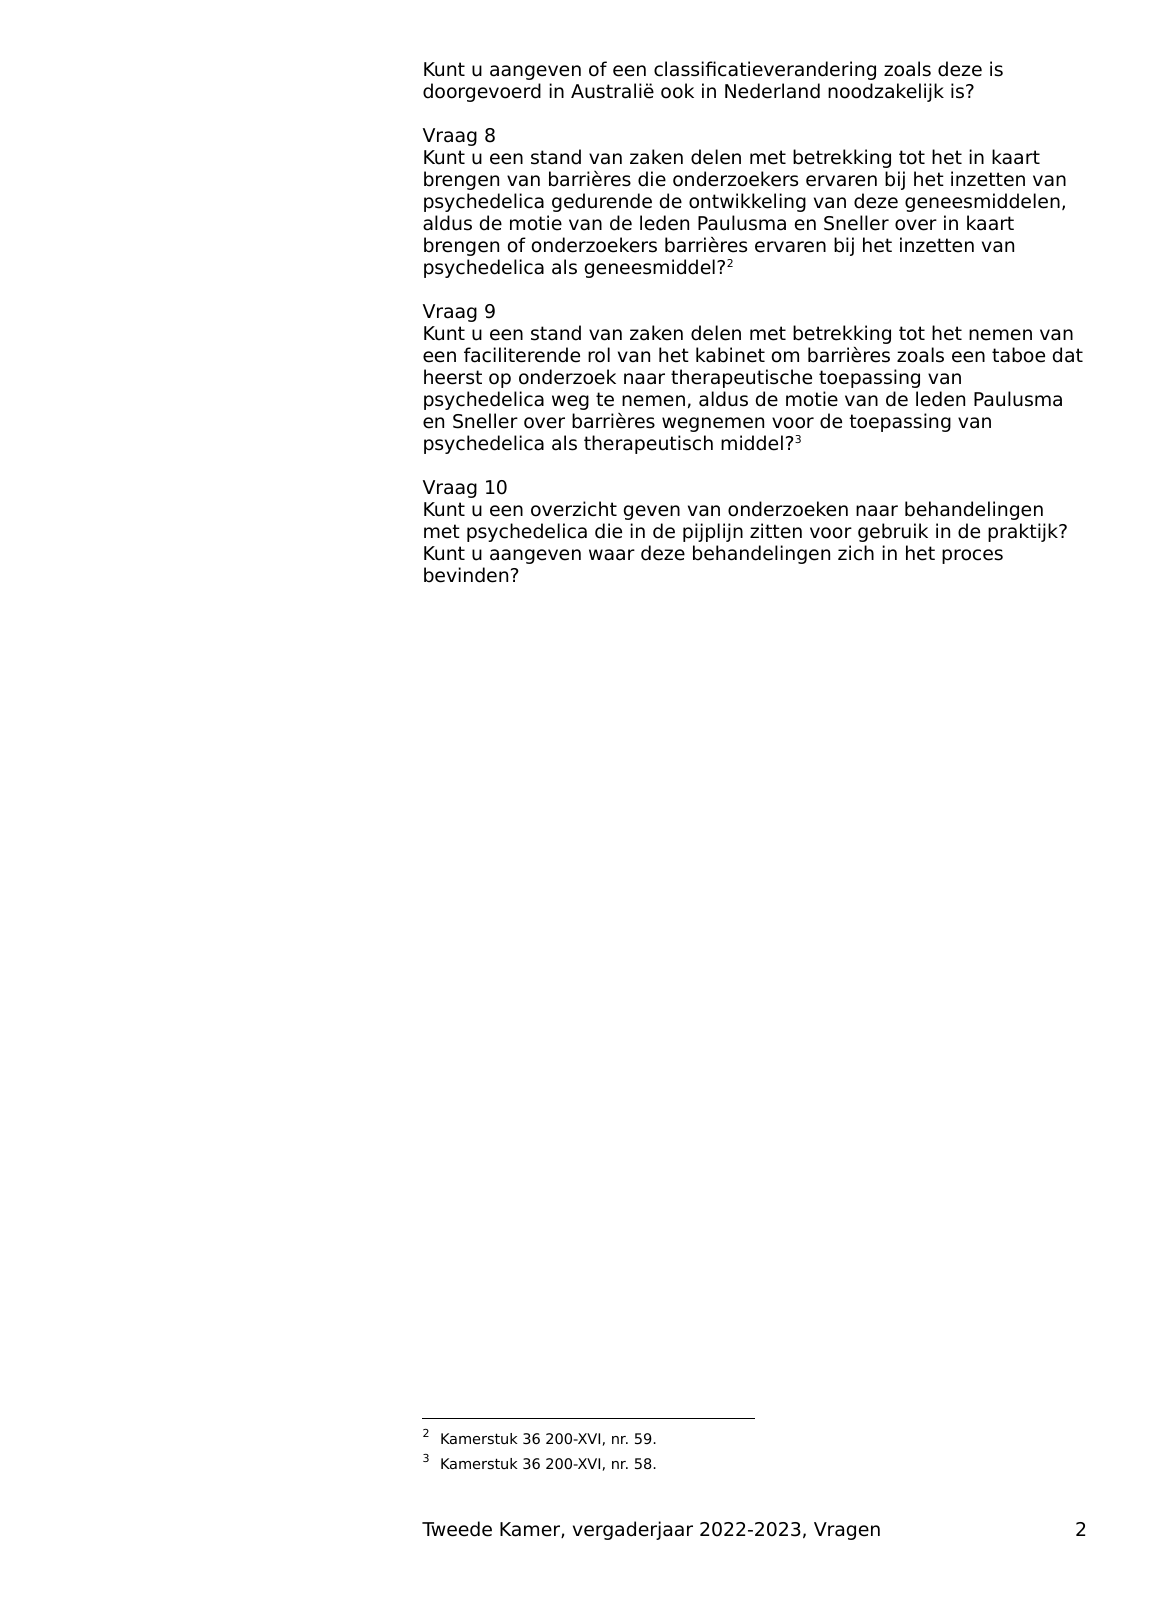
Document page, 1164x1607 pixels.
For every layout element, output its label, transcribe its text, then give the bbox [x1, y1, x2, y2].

text Kunt u een stand van zaken delen met betrekking tot het in kaart brengen van barrières die onderzoekers ervaren bij het inzetten van psychedelica gedurende de ontwikkeling van deze geneesmiddelen, aldus de motie van de leden Paulusma en Sneller over in kaart brengen of onderzoekers barrières ervaren bij het inzetten van psychedelica als geneesmiddel? [422, 147, 1087, 279]
text Vraag 10 [422, 477, 1087, 499]
text Vraag 9 [422, 301, 1087, 323]
text Kunt u een stand van zaken delen met betrekking tot het nemen van een faciliterende rol van het kabinet om barrières zoals een taboe dat heerst op onderzoek naar therapeutische toepassing van psychedelica weg te nemen, aldus de motie van de leden Paulusma en Sneller over barrières wegnemen voor de toepassing van psychedelica als therapeutisch middel? [422, 323, 1087, 455]
text Vraag 8 [422, 125, 1087, 147]
text Kamerstuk 36 200-XVI, nr. 59. [422, 1427, 1087, 1449]
text Kunt u aangeven of een classificatieverandering zoals deze is doorgevoerd in Australië ook in Nederland noodzakelijk is? [422, 59, 1087, 103]
text Kunt u een overzicht geven van onderzoeken naar behandelingen met psychedelica die in de pijplijn zitten voor gebruik in de praktijk? Kunt u aangeven waar deze behandelingen zich in het proces bevinden? [422, 499, 1087, 587]
text Kamerstuk 36 200-XVI, nr. 58. [422, 1452, 1087, 1474]
